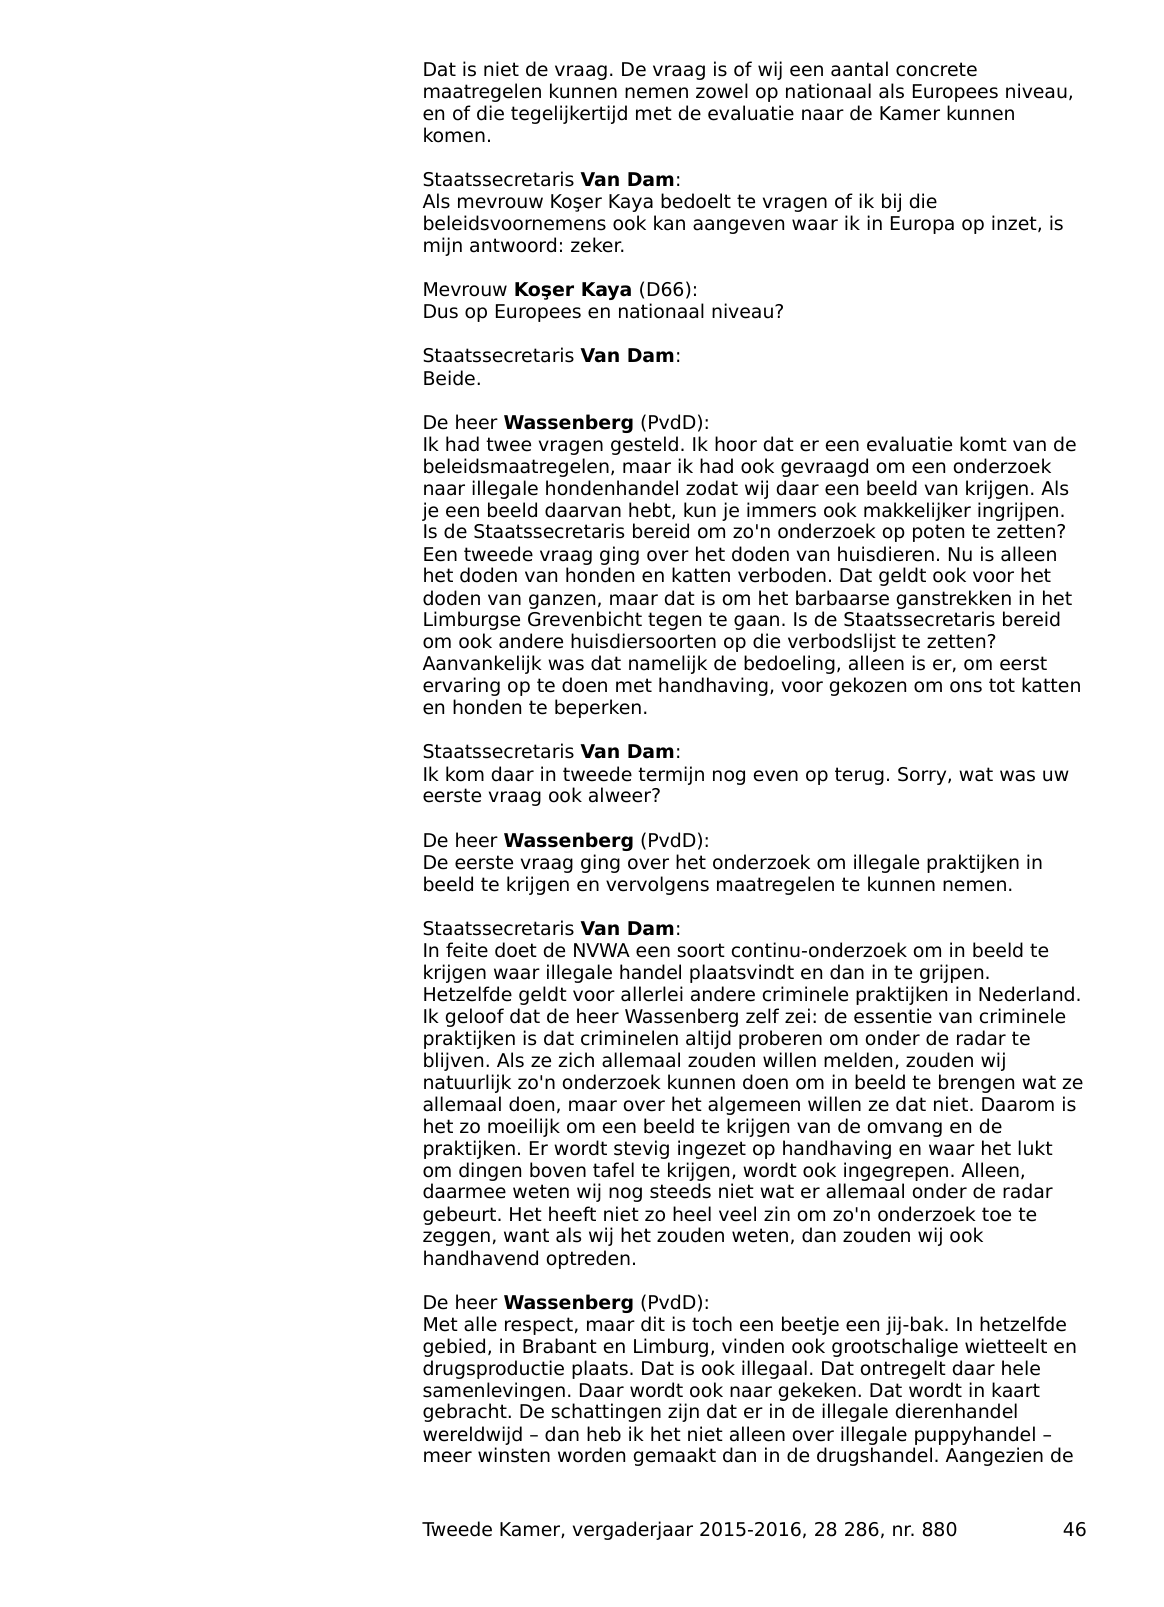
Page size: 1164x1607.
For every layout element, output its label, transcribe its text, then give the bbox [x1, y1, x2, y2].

text Dat is niet de vraag. De vraag is of wij een aantal concrete maatregelen kunnen nemen zowel op nationaal als Europees niveau, en of die tegelijkertijd met de evaluatie naar de Kamer kunnen komen. [422, 59, 1087, 147]
text Ik had twee vragen gesteld. Ik hoor dat er een evaluatie komt van de beleidsmaatregelen, maar ik had ook gevraagd om een onderzoek naar illegale hondenhandel zodat wij daar een beeld van krijgen. Als je een beeld daarvan hebt, kun je immers ook makkelijker ingrijpen. Is de Staatssecretaris bereid om zo'n onderzoek op poten te zetten? [422, 433, 1087, 543]
text Beide. [422, 367, 1087, 389]
text Staatssecretaris Van Dam: [422, 741, 1087, 763]
text Als mevrouw Koşer Kaya bedoelt te vragen of ik bij die beleidsvoornemens ook kan aangeven waar ik in Europa op inzet, is mijn antwoord: zeker. [422, 191, 1087, 257]
text De heer Wassenberg (PvdD): [422, 829, 1087, 852]
text De eerste vraag ging over het onderzoek om illegale praktijken in beeld te krijgen en vervolgens maatregelen te kunnen nemen. [422, 852, 1087, 896]
text Staatssecretaris Van Dam: [422, 345, 1087, 367]
text Mevrouw Koşer Kaya (D66): [422, 279, 1087, 301]
text Staatssecretaris Van Dam: [422, 918, 1087, 940]
text Een tweede vraag ging over het doden van huisdieren. Nu is alleen het doden van honden en katten verboden. Dat geldt ook voor het doden van ganzen, maar dat is om het barbaarse ganstrekken in het Limburgse Grevenbicht tegen te gaan. Is de Staatssecretaris bereid om ook andere huisdiersoorten op die verbodslijst te zetten? Aanvankelijk was dat namelijk de bedoeling, alleen is er, om eerst ervaring op te doen met handhaving, voor gekozen om ons tot katten en honden te beperken. [422, 543, 1087, 719]
text De heer Wassenberg (PvdD): [422, 1292, 1087, 1313]
text Dus op Europees en nationaal niveau? [422, 301, 1087, 323]
text Met alle respect, maar dit is toch een beetje een jij-bak. In hetzelfde gebied, in Brabant en Limburg, vinden ook grootschalige wietteelt en drugsproductie plaats. Dat is ook illegaal. Dat ontregelt daar hele samenlevingen. Daar wordt ook naar gekeken. Dat wordt in kaart gebracht. De schattingen zijn dat er in de illegale dierenhandel wereldwijd – dan heb ik het niet alleen over illegale puppyhandel – meer winsten worden gemaakt dan in de drugshandel. Aangezien de [422, 1313, 1087, 1467]
text Staatssecretaris Van Dam: [422, 169, 1087, 191]
text De heer Wassenberg (PvdD): [422, 412, 1087, 433]
text In feite doet de NVWA een soort continu-onderzoek om in beeld te krijgen waar illegale handel plaatsvindt en dan in te grijpen. Hetzelfde geldt voor allerlei andere criminele praktijken in Nederland. Ik geloof dat de heer Wassenberg zelf zei: de essentie van criminele praktijken is dat criminelen altijd proberen om onder de radar te blijven. Als ze zich allemaal zouden willen melden, zouden wij natuurlijk zo'n onderzoek kunnen doen om in beeld te brengen wat ze allemaal doen, maar over het algemeen willen ze dat niet. Daarom is het zo moeilijk om een beeld te krijgen van de omvang en de praktijken. Er wordt stevig ingezet op handhaving en waar het lukt om dingen boven tafel te krijgen, wordt ook ingegrepen. Alleen, daarmee weten wij nog steeds niet wat er allemaal onder de radar gebeurt. Het heeft niet zo heel veel zin om zo'n onderzoek toe te zeggen, want als wij het zouden weten, dan zouden wij ook handhavend optreden. [422, 940, 1087, 1269]
text Ik kom daar in tweede termijn nog even op terug. Sorry, wat was uw eerste vraag ook alweer? [422, 763, 1087, 807]
